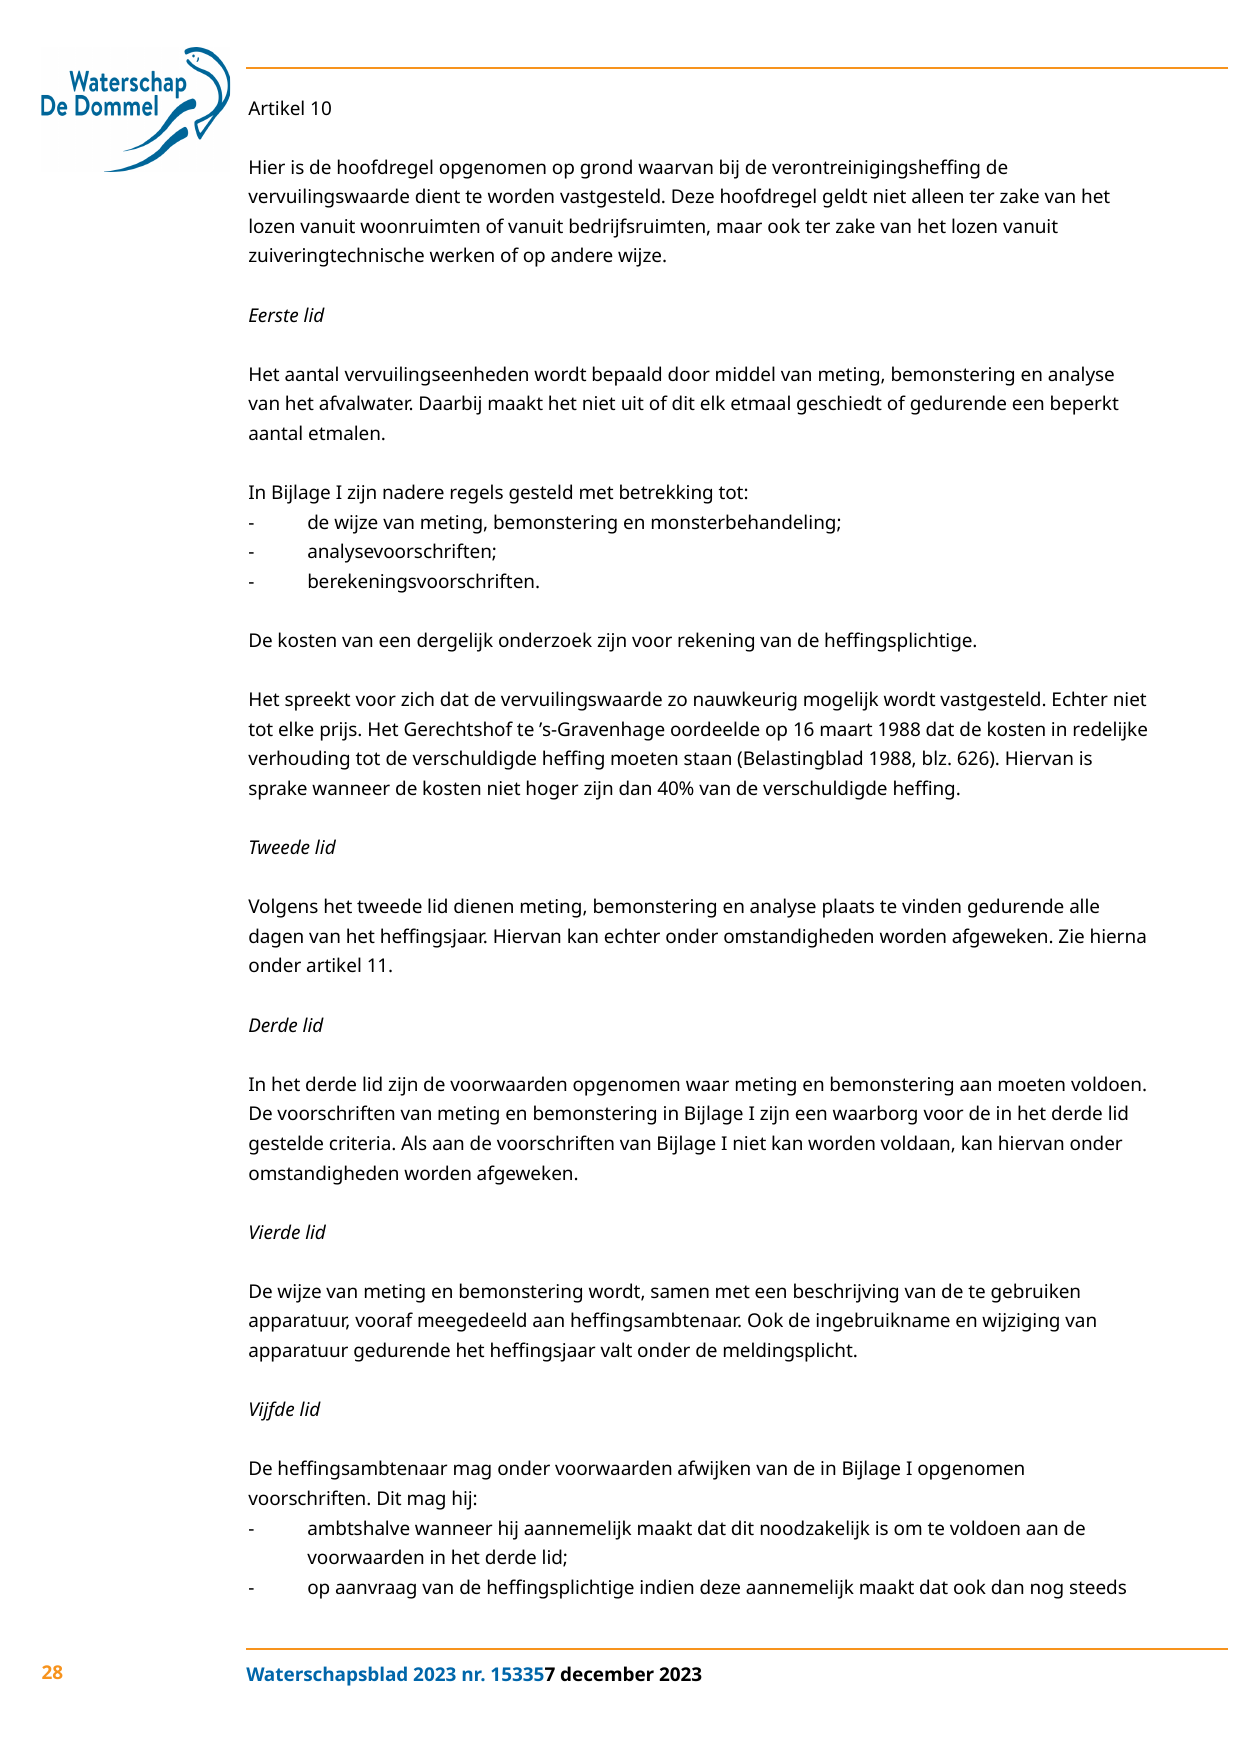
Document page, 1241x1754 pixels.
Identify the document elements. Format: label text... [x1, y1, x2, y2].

list analysevoorschriften; [248, 538, 1152, 564]
text Hier is de hoofdregel opgenomen op grond waarvan bij de verontreinigingsheffing de vervuilingswaarde dient te worden vastgesteld. Deze hoofdregel geldt niet alleen ter zake van het lozen vanuit woonruimten of vanuit bedrijfsruimten, maar ook ter zake van het lozen vanuit zuiveringtechnische werken of op andere wijze. [248, 154, 1152, 268]
picture [198, 118, 210, 131]
picture [45, 99, 51, 111]
text Derde lid [248, 1012, 1152, 1038]
text Eerste lid [248, 302, 1152, 328]
text Het aantal vervuilingseenheden wordt bepaald door middel van meting, bemonstering en analyse van het afvalwater. Daarbij maakt het niet uit of dit elk etmaal geschiedt of gedurende een beperkt aantal etmalen. [248, 361, 1152, 446]
text De wijze van meting en bemonstering wordt, samen met een beschrijving van de te gebruiken apparatuur, vooraf meegedeeld aan heffingsambtenaar. Ook de ingebruikname en wijziging van apparatuur gedurende het heffingsjaar valt onder de meldingsplicht. [248, 1278, 1152, 1363]
list ambtshalve wanneer hij aannemelijk maakt dat dit noodzakelijk is om te voldoen aan de voorwaarden in het derde lid; [248, 1515, 1152, 1570]
list op aanvraag van de heffingsplichtige indien deze aannemelijk maakt dat ook dan nog steeds [248, 1574, 1152, 1600]
text Vierde lid [248, 1219, 1152, 1245]
list de wijze van meting, bemonstering en monsterbehandeling; [248, 509, 1152, 535]
text Volgens het tweede lid dienen meting, bemonstering en analyse plaats te vinden gedurende alle dagen van het heffingsjaar. Hiervan kan echter onder omstandigheden worden afgeweken. Zie hierna onder artikel 11. [248, 893, 1152, 978]
text Vijfde lid [248, 1396, 1152, 1422]
text De kosten van een dergelijk onderzoek zijn voor rekening van de heffingsplichtige. [248, 627, 1152, 653]
text In het derde lid zijn de voorwaarden opgenomen waar meting en bemonstering aan moeten voldoen. De voorschriften van meting en bemonstering in Bijlage I zijn een waarborg voor de in het derde lid gestelde criteria. Als aan de voorschriften van Bijlage I niet kan worden voldaan, kan hiervan onder omstandigheden worden afgeweken. [248, 1071, 1152, 1186]
picture [41, 47, 231, 172]
text In Bijlage I zijn nadere regels gesteld met betrekking tot: [248, 479, 1152, 505]
picture [204, 47, 231, 76]
list berekeningsvoorschriften. [248, 568, 1152, 594]
text Het spreekt voor zich dat de vervuilingswaarde zo nauwkeurig mogelijk wordt vastgesteld. Echter niet tot elke prijs. Het Gerechtshof te ’s-Gravenhage oordeelde op 16 maart 1988 dat de kosten in redelijke verhouding tot de verschuldigde heffing moeten staan (Belastingblad 1988, blz. 626). Hiervan is sprake wanneer de kosten niet hoger zijn dan 40% van de verschuldigde heffing. [248, 686, 1152, 801]
text Artikel 10 [248, 95, 1152, 121]
text De heffingsambtenaar mag onder voorwaarden afwijken van de in Bijlage I opgenomen voorschriften. Dit mag hij: [248, 1456, 1152, 1511]
text Tweede lid [248, 834, 1152, 860]
